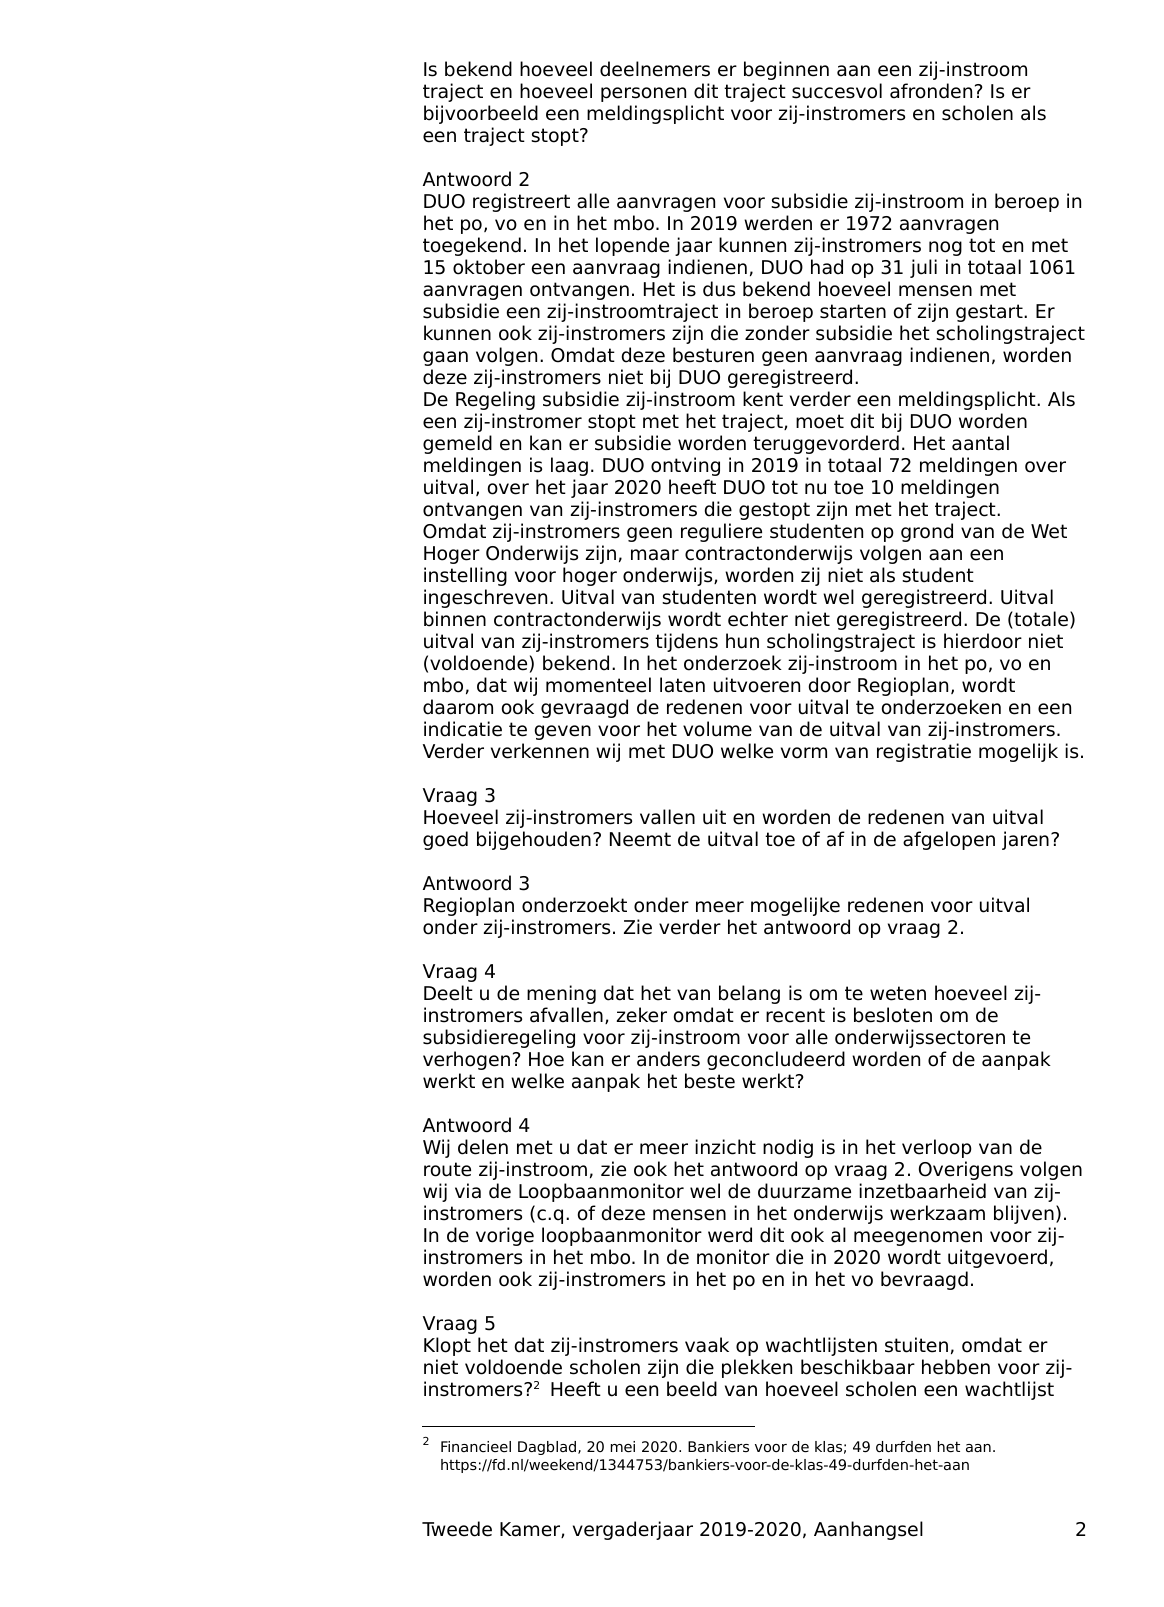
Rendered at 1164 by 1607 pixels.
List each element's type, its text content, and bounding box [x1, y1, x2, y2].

text DUO registreert alle aanvragen voor subsidie zij-instroom in beroep in het po, vo en in het mbo. In 2019 werden er 1972 aanvragen toegekend. In het lopende jaar kunnen zij-instromers nog tot en met 15 oktober een aanvraag indienen, DUO had op 31 juli in totaal 1061 aanvragen ontvangen. Het is dus bekend hoeveel mensen met subsidie een zij-instroomtraject in beroep starten of zijn gestart. Er kunnen ook zij-instromers zijn die zonder subsidie het scholingstraject gaan volgen. Omdat deze besturen geen aanvraag indienen, worden deze zij-instromers niet bij DUO geregistreerd. [422, 191, 1087, 389]
text Wij delen met u dat er meer inzicht nodig is in het verloop van de route zij-instroom, zie ook het antwoord op vraag 2. Overigens volgen wij via de Loopbaanmonitor wel de duurzame inzetbaarheid van zij-instromers (c.q. of deze mensen in het onderwijs werkzaam blijven). In de vorige loopbaanmonitor werd dit ook al meegenomen voor zij-instromers in het mbo. In de monitor die in 2020 wordt uitgevoerd, worden ook zij-instromers in het po en in het vo bevraagd. [422, 1137, 1087, 1291]
text Omdat zij-instromers geen reguliere studenten op grond van de Wet Hoger Onderwijs zijn, maar contractonderwijs volgen aan een instelling voor hoger onderwijs, worden zij niet als student ingeschreven. Uitval van studenten wordt wel geregistreerd. Uitval binnen contractonderwijs wordt echter niet geregistreerd. De (totale) uitval van zij-instromers tijdens hun scholingstraject is hierdoor niet (voldoende) bekend. In het onderzoek zij-instroom in het po, vo en mbo, dat wij momenteel laten uitvoeren door Regioplan, wordt daarom ook gevraagd de redenen voor uitval te onderzoeken en een indicatie te geven voor het volume van de uitval van zij-instromers. Verder verkennen wij met DUO welke vorm van registratie mogelijk is. [422, 521, 1087, 763]
text Vraag 3 [422, 785, 1087, 807]
text Vraag 4 [422, 961, 1087, 983]
text Deelt u de mening dat het van belang is om te weten hoeveel zij-instromers afvallen, zeker omdat er recent is besloten om de subsidieregeling voor zij-instroom voor alle onderwijssectoren te verhogen? Hoe kan er anders geconcludeerd worden of de aanpak werkt en welke aanpak het beste werkt? [422, 983, 1087, 1093]
text Vraag 5 [422, 1313, 1087, 1335]
text Financieel Dagblad, 20 mei 2020. Bankiers voor de klas; 49 durfden het aan. https://fd.nl/weekend/1344753/bankiers-voor-de-klas-49-durfden-het-aan [422, 1435, 1087, 1474]
text Regioplan onderzoekt onder meer mogelijke redenen voor uitval onder zij-instromers. Zie verder het antwoord op vraag 2. [422, 895, 1087, 939]
text Antwoord 4 [422, 1115, 1087, 1137]
text Hoeveel zij-instromers vallen uit en worden de redenen van uitval goed bijgehouden? Neemt de uitval toe of af in de afgelopen jaren? [422, 807, 1087, 851]
text Is bekend hoeveel deelnemers er beginnen aan een zij-instroom traject en hoeveel personen dit traject succesvol afronden? Is er bijvoorbeeld een meldingsplicht voor zij-instromers en scholen als een traject stopt? [422, 59, 1087, 147]
text Klopt het dat zij-instromers vaak op wachtlijsten stuiten, omdat er niet voldoende scholen zijn die plekken beschikbaar hebben voor zij-instromers? Heeft u een beeld van hoeveel scholen een wachtlijst [422, 1335, 1087, 1401]
text De Regeling subsidie zij-instroom kent verder een meldingsplicht. Als een zij-instromer stopt met het traject, moet dit bij DUO worden gemeld en kan er subsidie worden teruggevorderd. Het aantal meldingen is laag. DUO ontving in 2019 in totaal 72 meldingen over uitval, over het jaar 2020 heeft DUO tot nu toe 10 meldingen ontvangen van zij-instromers die gestopt zijn met het traject. [422, 389, 1087, 521]
text Antwoord 3 [422, 873, 1087, 895]
text Antwoord 2 [422, 169, 1087, 191]
